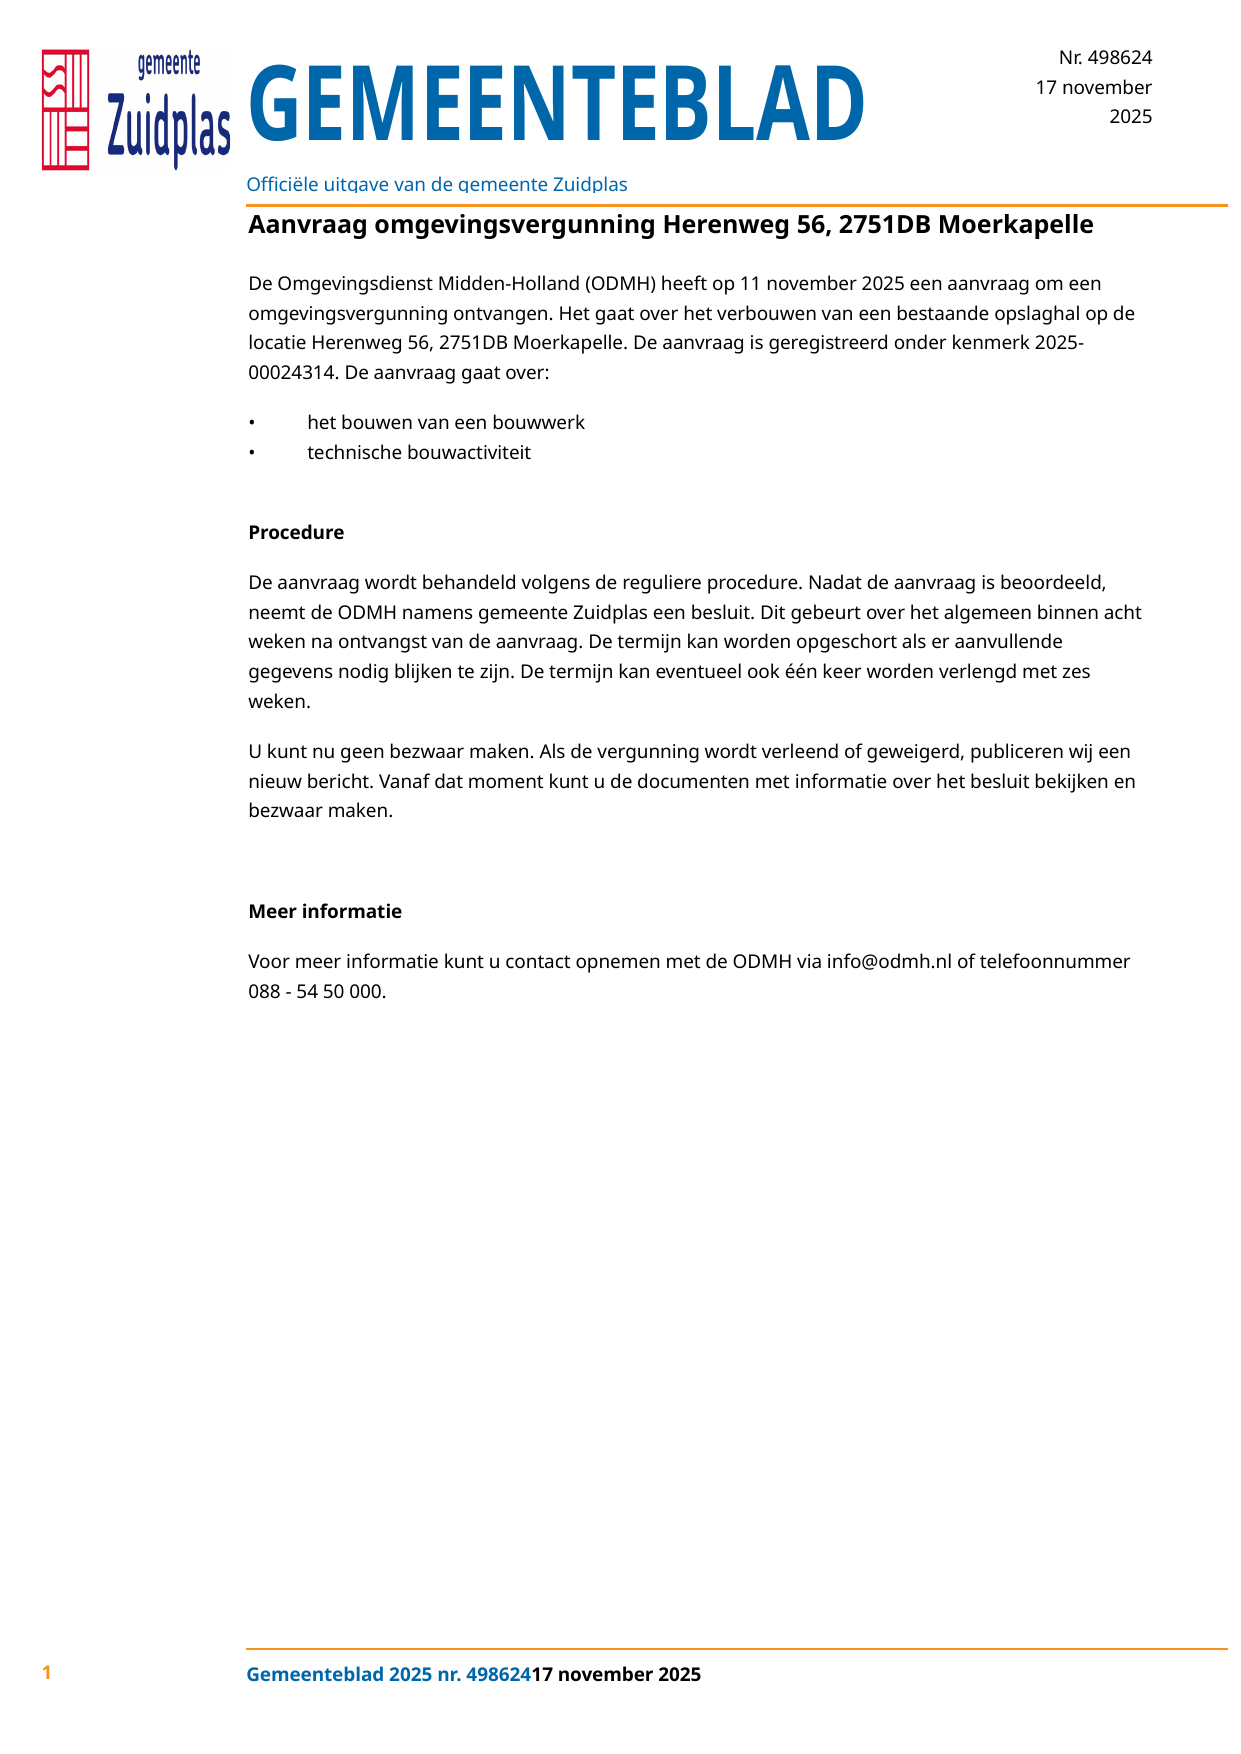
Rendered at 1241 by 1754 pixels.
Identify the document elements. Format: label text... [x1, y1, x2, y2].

text U kunt nu geen bezwaar maken. Als de vergunning wordt verleend of geweigerd, publiceren wij een nieuw bericht. Vanaf dat moment kunt u de documenten met informatie over het besluit bekijken en bezwaar maken. [248, 738, 1152, 823]
list technische bouwactiviteit [248, 439, 1152, 465]
text De aanvraag wordt behandeld volgens de reguliere procedure. Nadat de aanvraag is beoordeeld, neemt de ODMH namens gemeente Zuidplas een besluit. Dit gebeurt over het algemeen binnen acht weken na ontvangst van de aanvraag. De termijn kan worden opgeschort als er aanvullende gegevens nodig blijken te zijn. De termijn kan eventueel ook één keer worden verlengd met zes weken. [248, 569, 1152, 713]
text Procedure [248, 519, 1152, 545]
picture [41, 47, 231, 172]
text De Omgevingsdienst Midden-Holland (ODMH) heeft op 11 november 2025 een aanvraag om een omgevingsvergunning ontvangen. Het gaat over het verbouwen van een bestaande opslaghal op de locatie Herenweg 56, 2751DB Moerkapelle. De aanvraag is geregistreerd onder kenmerk 2025-00024314. De aanvraag gaat over: [248, 270, 1152, 385]
text Voor meer informatie kunt u contact opnemen met de ODMH via info@odmh.nl of telefoonnummer 088 - 54 50 000. [248, 949, 1152, 1004]
list het bouwen van een bouwwerk [248, 409, 1152, 435]
text Meer informatie [248, 898, 1152, 924]
text Aanvraag omgevingsvergunning Herenweg 56, 2751DB Moerkapelle [248, 207, 1152, 241]
